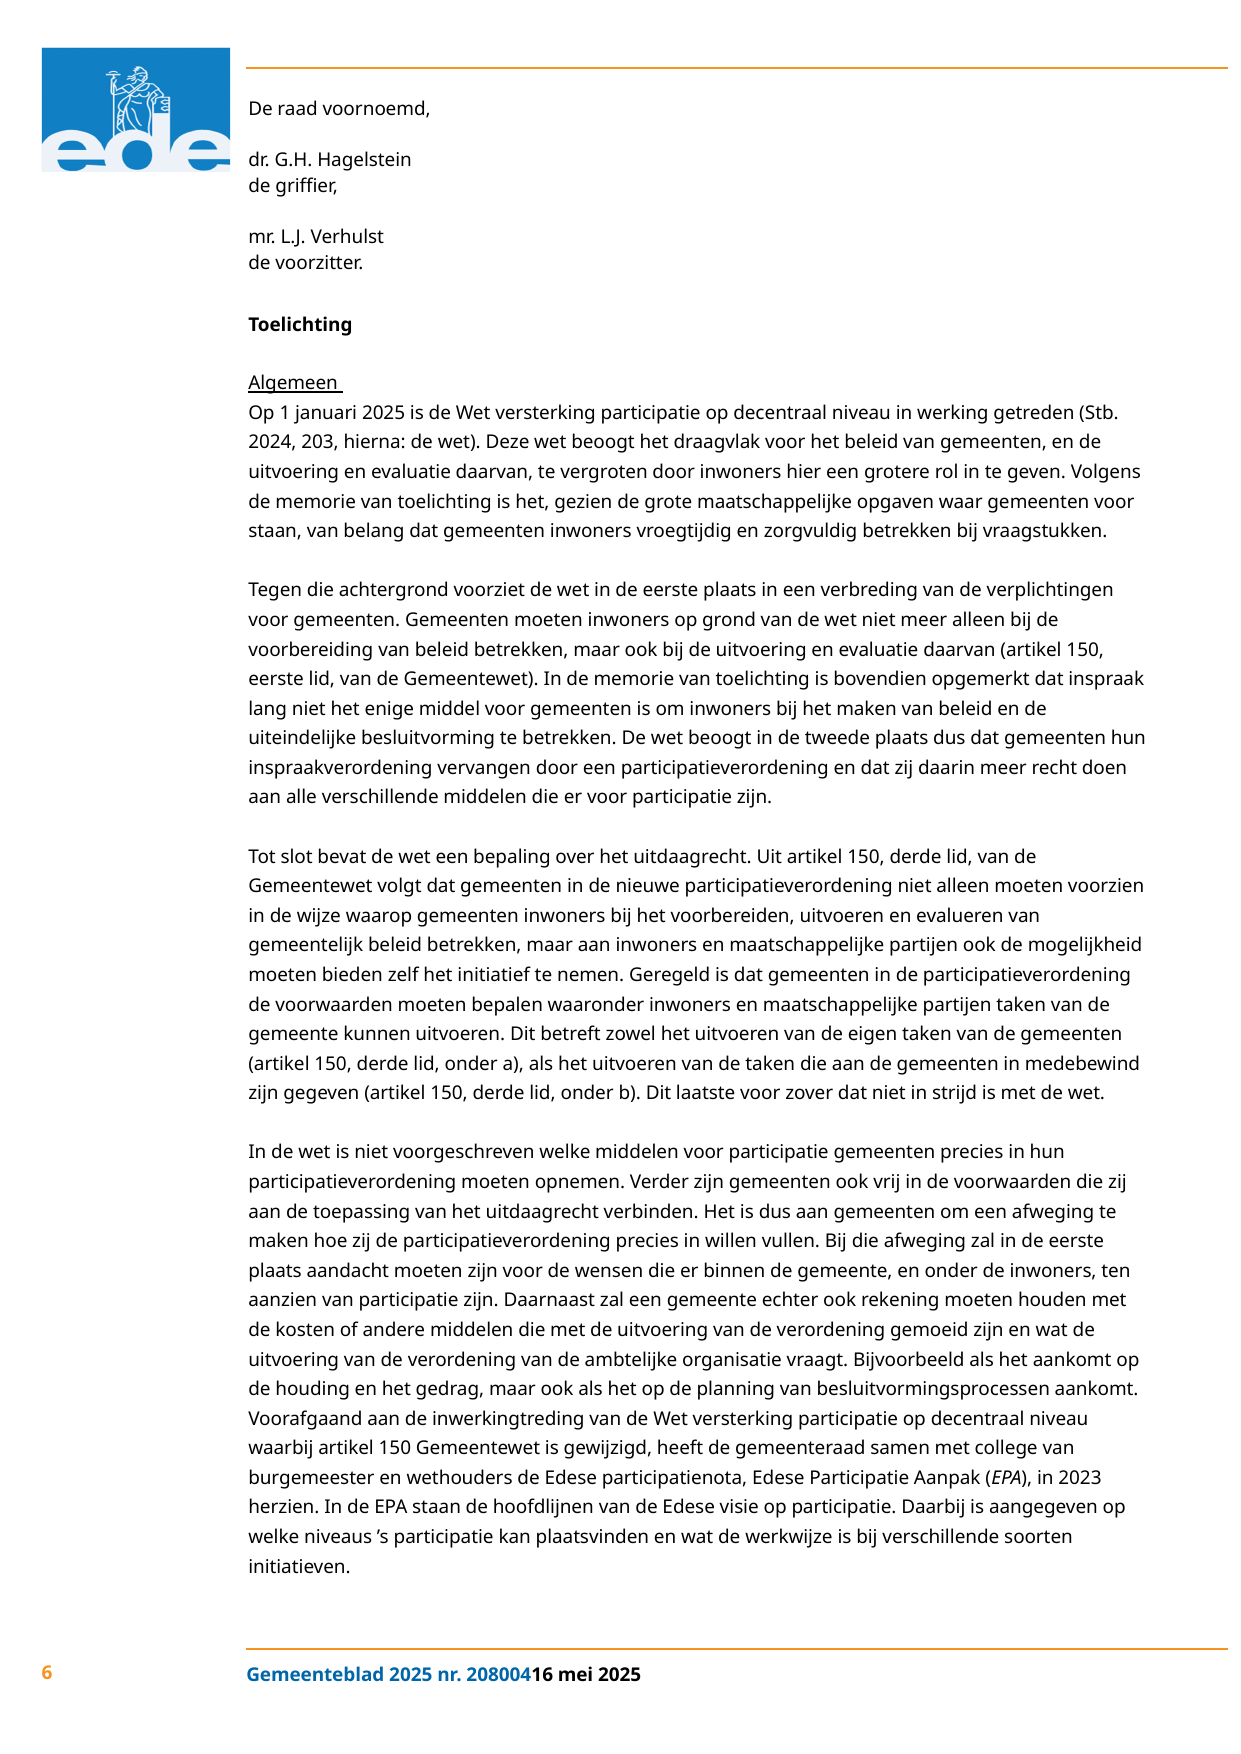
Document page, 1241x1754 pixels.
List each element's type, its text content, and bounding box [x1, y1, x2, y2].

text Toelichting [248, 301, 1152, 340]
picture [41, 47, 231, 172]
text In de wet is niet voorgeschreven welke middelen voor participatie gemeenten precies in hun participatieverordening moeten opnemen. Verder zijn gemeenten ook vrij in de voorwaarden die zij aan de toepassing van het uitdaagrecht verbinden. Het is dus aan gemeenten om een afweging te maken hoe zij de participatieverordening precies in willen vullen. Bij die afweging zal in de eerste plaats aandacht moeten zijn voor de wensen die er binnen de gemeente, en onder de inwoners, ten aanzien van participatie zijn. Daarnaast zal een gemeente echter ook rekening moeten houden met de kosten of andere middelen die met de uitvoering van de verordening gemoeid zijn en wat de uitvoering van de verordening van de ambtelijke organisatie vraagt. Bijvoorbeeld als het aankomt op de houding en het gedrag, maar ook als het op de planning van besluitvormingsprocessen aankomt. Voorafgaand aan de inwerkingtreding van de Wet versterking participatie op decentraal niveau waarbij artikel 150 Gemeentewet is gewijzigd, heeft de gemeenteraad samen met college van burgemeester en wethouders de Edese participatienota, Edese Participatie Aanpak (EPA), in 2023 herzien. In de EPA staan de hoofdlijnen van de Edese visie op participatie. Daarbij is aangegeven op welke niveaus ’s participatie kan plaatsvinden en wat de werkwijze is bij verschillende soorten initiatieven. [248, 1139, 1152, 1578]
text dr. G.H. Hagelstein [248, 146, 1152, 172]
text Tot slot bevat de wet een bepaling over het uitdaagrecht. Uit artikel 150, derde lid, van de Gemeentewet volgt dat gemeenten in de nieuwe participatieverordening niet alleen moeten voorzien in de wijze waarop gemeenten inwoners bij het voorbereiden, uitvoeren en evalueren van gemeentelijk beleid betrekken, maar aan inwoners en maatschappelijke partijen ook de mogelijkheid moeten bieden zelf het initiatief te nemen. Geregeld is dat gemeenten in de participatieverordening de voorwaarden moeten bepalen waaronder inwoners en maatschappelijke partijen taken van de gemeente kunnen uitvoeren. Dit betreft zowel het uitvoeren van de eigen taken van de gemeenten (artikel 150, derde lid, onder a), als het uitvoeren van de taken die aan de gemeenten in medebewind zijn gegeven (artikel 150, derde lid, onder b). Dit laatste voor zover dat niet in strijd is met de wet. [248, 843, 1152, 1105]
text de griffier, [248, 172, 1152, 198]
text mr. L.J. Verhulst [248, 223, 1152, 249]
text Tegen die achtergrond voorziet de wet in de eerste plaats in een verbreding van de verplichtingen voor gemeenten. Gemeenten moeten inwoners op grond van de wet niet meer alleen bij de voorbereiding van beleid betrekken, maar ook bij de uitvoering en evaluatie daarvan (artikel 150, eerste lid, van de Gemeentewet). In de memorie van toelichting is bovendien opgemerkt dat inspraak lang niet het enige middel voor gemeenten is om inwoners bij het maken van beleid en de uiteindelijke besluitvorming te betrekken. De wet beoogt in de tweede plaats dus dat gemeenten hun inspraakverordening vervangen door een participatieverordening en dat zij daarin meer recht doen aan alle verschillende middelen die er voor participatie zijn. [248, 577, 1152, 809]
text Op 1 januari 2025 is de Wet versterking participatie op decentraal niveau in werking getreden (Stb. 2024, 203, hierna: de wet). Deze wet beoogt het draagvlak voor het beleid van gemeenten, en de uitvoering en evaluatie daarvan, te vergroten door inwoners hier een grotere rol in te geven. Volgens de memorie van toelichting is het, gezien de grote maatschappelijke opgaven waar gemeenten voor staan, van belang dat gemeenten inwoners vroegtijdig en zorgvuldig betrekken bij vraagstukken. [248, 399, 1152, 543]
text De raad voornoemd, [248, 95, 1152, 121]
text Algemeen [248, 369, 1152, 395]
text de voorzitter. [248, 249, 1152, 275]
